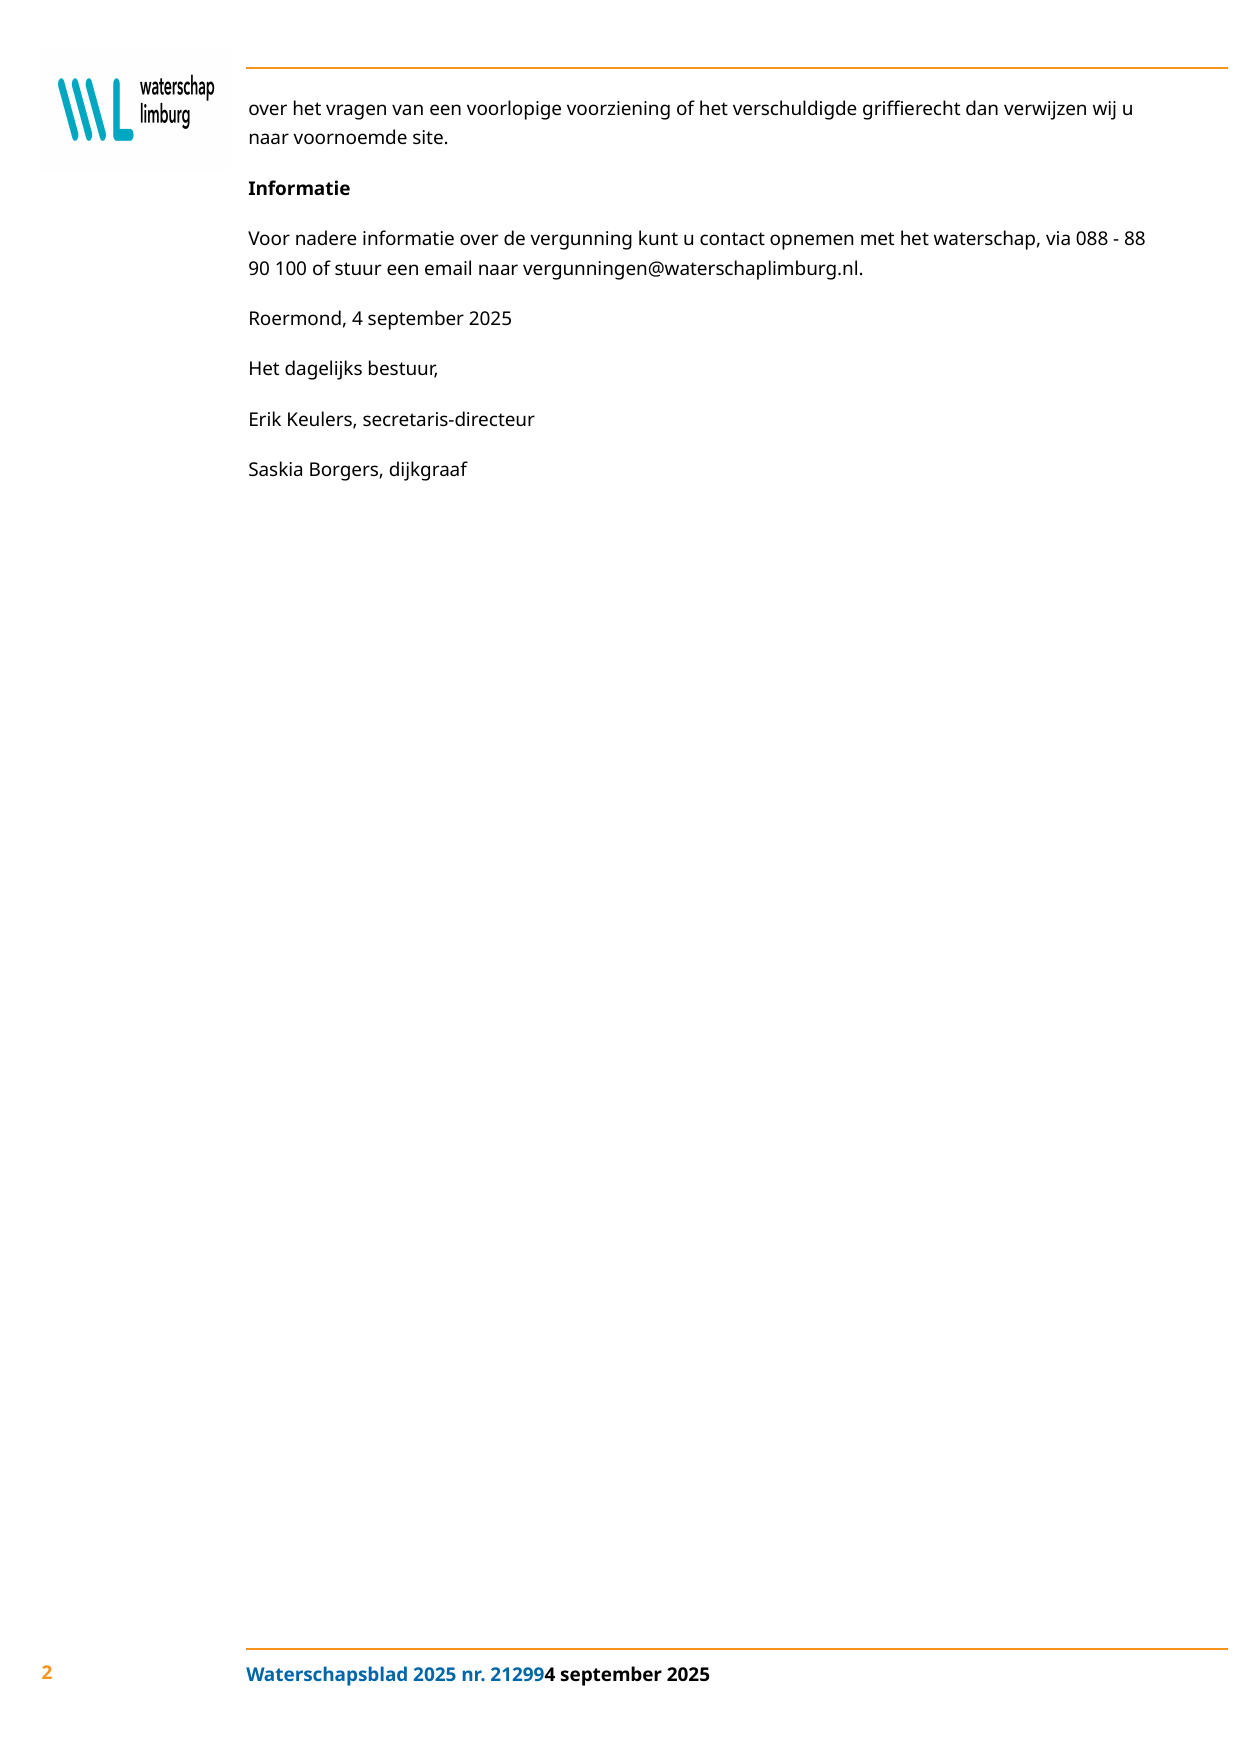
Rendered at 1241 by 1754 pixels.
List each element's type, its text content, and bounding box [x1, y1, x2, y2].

text Roermond, 4 september 2025 [248, 305, 1152, 331]
text over het vragen van een voorlopige voorziening of het verschuldigde griffierecht dan verwijzen wij u naar voornoemde site. [248, 95, 1152, 150]
text Het dagelijks bestuur, [248, 356, 1152, 381]
text Erik Keulers, secretaris-directeur [248, 406, 1152, 432]
text Voor nadere informatie over de vergunning kunt u contact opnemen met het waterschap, via 088 - 88 90 100 of stuur een email naar vergunningen@waterschaplimburg.nl. [248, 225, 1152, 281]
picture [41, 47, 231, 172]
text Informatie [248, 175, 1152, 201]
text Saskia Borgers, dijkgraaf [248, 456, 1152, 482]
